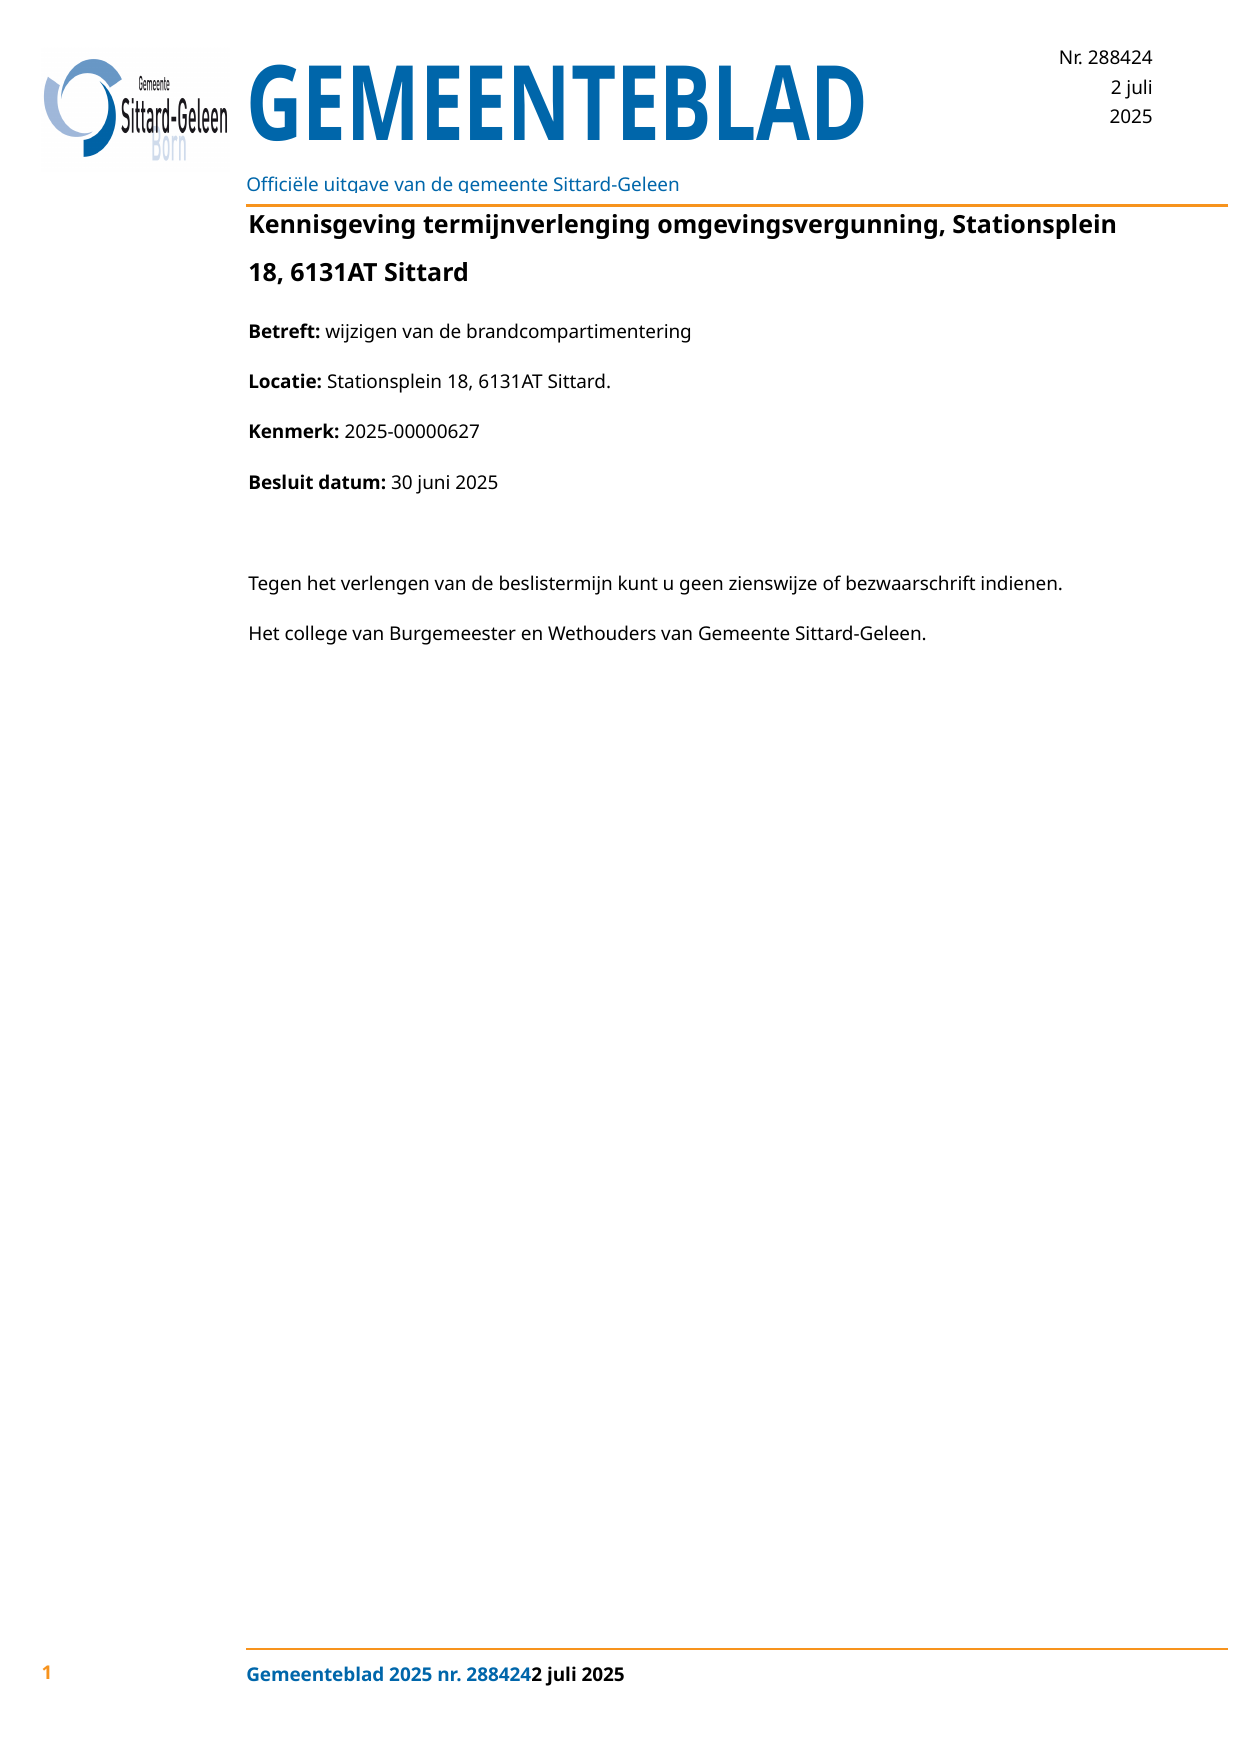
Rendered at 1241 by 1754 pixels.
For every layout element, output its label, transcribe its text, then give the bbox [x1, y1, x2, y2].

text Locatie: Stationsplein 18, 6131AT Sittard. [248, 368, 1152, 394]
text Kenmerk: 2025-00000627 [248, 419, 1152, 444]
text Kennisgeving termijnverlenging omgevingsvergunning, Stationsplein 18, 6131AT Sittard [248, 207, 1152, 288]
text Betreft: wijzigen van de brandcompartimentering [248, 318, 1152, 344]
picture [41, 47, 231, 172]
text Besluit datum: 30 juni 2025 [248, 469, 1152, 495]
text Het college van Burgemeester en Wethouders van Gemeente Sittard-Geleen. [248, 620, 1152, 646]
text Tegen het verlengen van de beslistermijn kunt u geen zienswijze of bezwaarschrift indienen. [248, 570, 1152, 596]
